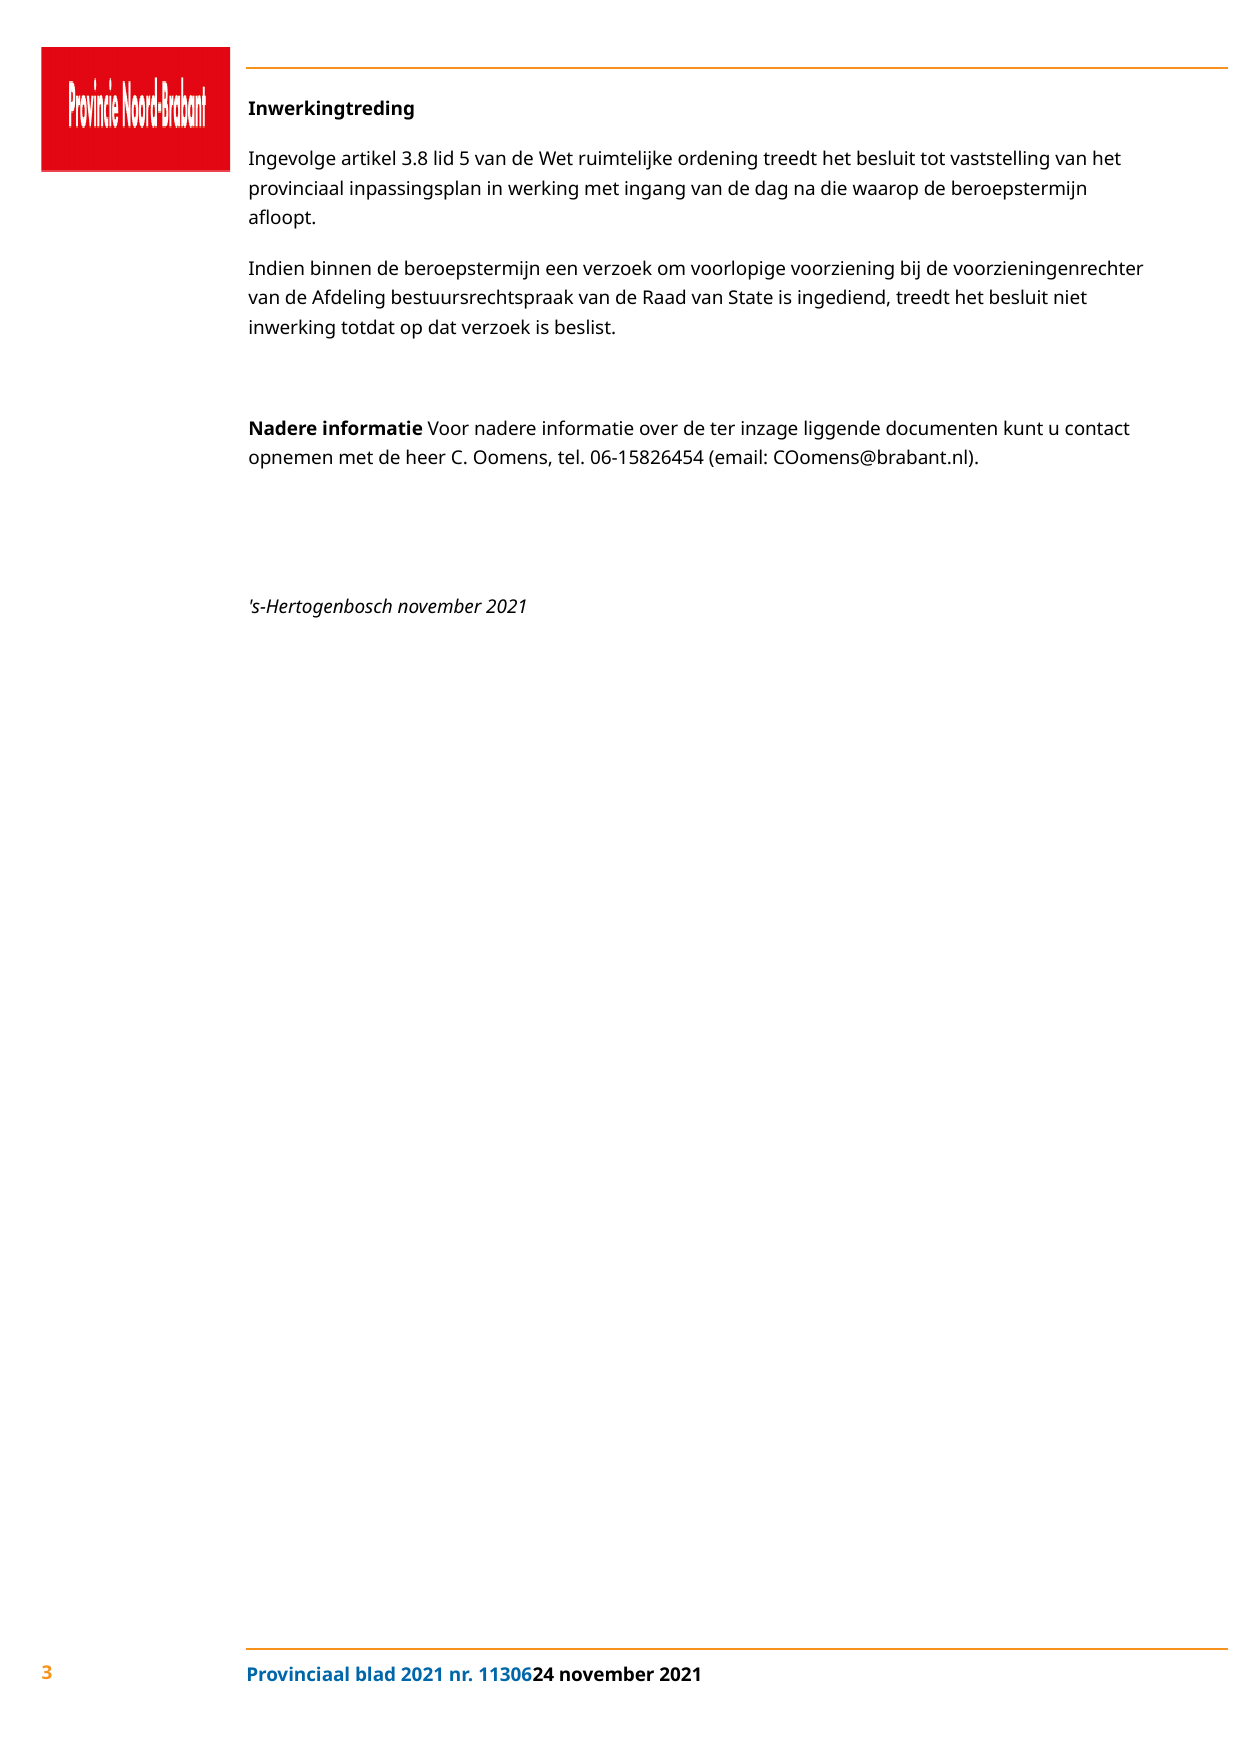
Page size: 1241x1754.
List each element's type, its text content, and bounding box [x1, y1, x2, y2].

text Inwerkingtreding [248, 95, 1152, 121]
text Ingevolge artikel 3.8 lid 5 van de Wet ruimtelijke ordening treedt het besluit tot vaststelling van het provinciaal inpassingsplan in werking met ingang van de dag na die waarop de beroepstermijn afloopt. [248, 145, 1152, 230]
text Indien binnen de beroepstermijn een verzoek om voorlopige voorziening bij de voorzieningenrechter van de Afdeling bestuursrechtspraak van de Raad van State is ingediend, treedt het besluit niet inwerking totdat op dat verzoek is beslist. [248, 255, 1152, 340]
text Nadere informatie Voor nadere informatie over de ter inzage liggende documenten kunt u contact opnemen met de heer C. Oomens, tel. 06-15826454 (email: COomens@brabant.nl). [248, 415, 1152, 470]
text 's-Hertogenbosch november 2021 [248, 593, 1152, 619]
picture [41, 47, 231, 172]
